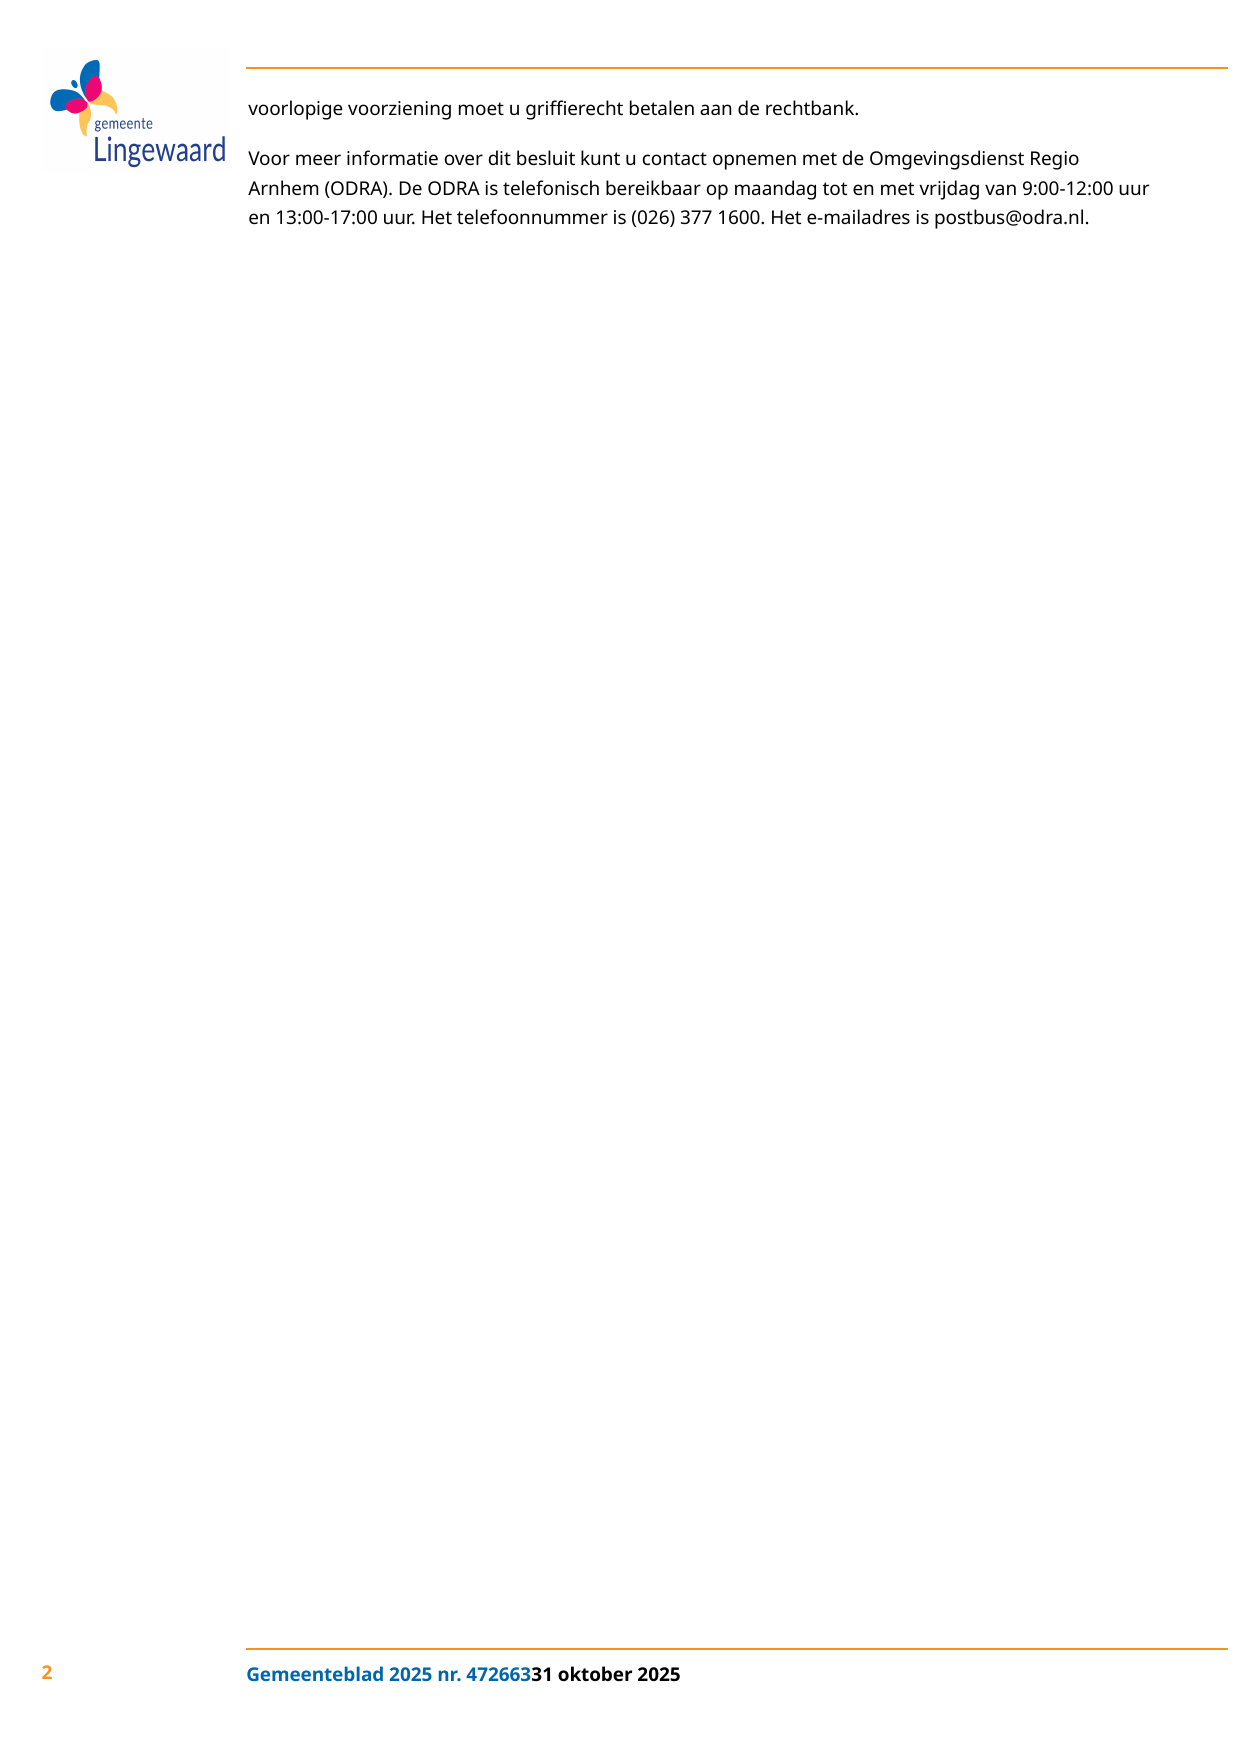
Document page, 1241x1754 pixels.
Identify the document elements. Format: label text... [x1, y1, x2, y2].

text voorlopige voorziening moet u griffierecht betalen aan de rechtbank. [248, 95, 1152, 121]
picture [41, 47, 231, 172]
text Voor meer informatie over dit besluit kunt u contact opnemen met de Omgevingsdienst Regio Arnhem (ODRA). De ODRA is telefonisch bereikbaar op maandag tot en met vrijdag van 9:00-12:00 uur en 13:00-17:00 uur. Het telefoonnummer is (026) 377 1600. Het e-mailadres is postbus@odra.nl. [248, 145, 1152, 230]
